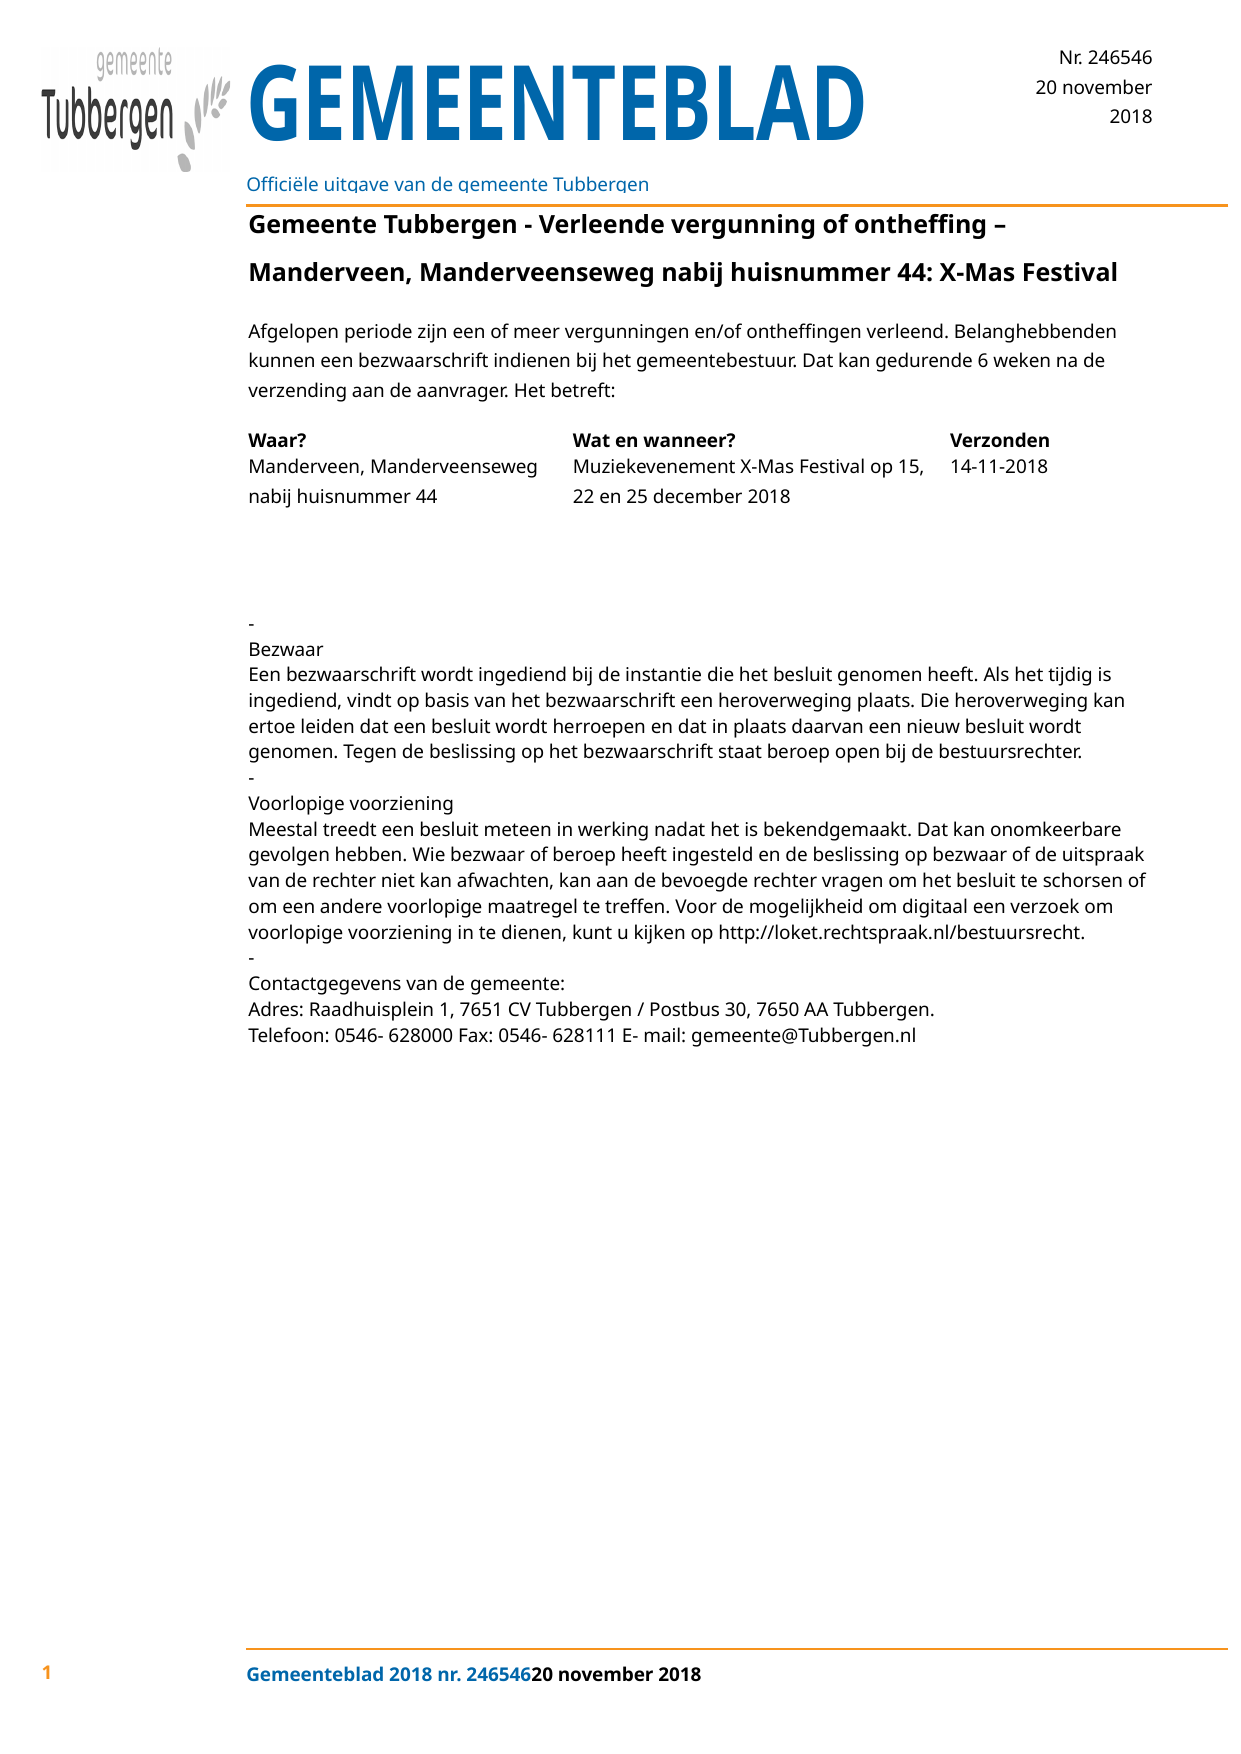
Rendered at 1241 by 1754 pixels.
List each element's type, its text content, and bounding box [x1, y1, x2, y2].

text Telefoon: 0546- 628000 Fax: 0546- 628111 E- mail: gemeente@Tubbergen.nl [248, 1022, 1152, 1047]
text Voorlopige voorziening [248, 790, 1152, 816]
text Afgelopen periode zijn een of meer vergunningen en/of ontheffingen verleend. Belanghebbenden kunnen een bezwaarschrift indienen bij het gemeentebestuur. Dat kan gedurende 6 weken na de verzending aan de aanvrager. Het betreft: [248, 318, 1152, 403]
text Adres: Raadhuisplein 1, 7651 CV Tubbergen / Postbus 30, 7650 AA Tubbergen. [248, 996, 1152, 1022]
picture [41, 47, 231, 172]
text Meestal treedt een besluit meteen in werking nadat het is bekendgemaakt. Dat kan onomkeerbare gevolgen hebben. Wie bezwaar of beroep heeft ingesteld en de beslissing op bezwaar of de uitspraak van de rechter niet kan afwachten, kan aan de bevoegde rechter vragen om het besluit te schorsen of om een andere voorlopige maatregel te treffen. Voor de mogelijkheid om digitaal een verzoek om voorlopige voorziening in te dienen, kunt u kijken op http://loket.rechtspraak.nl/bestuursrecht. [248, 816, 1152, 944]
table_header Verzonden [950, 428, 1152, 453]
text Gemeente Tubbergen - Verleende vergunning of ontheffing – Manderveen, Manderveenseweg nabij huisnummer 44: X-Mas Festival [248, 207, 1152, 288]
table_cell Manderveen, Manderveenseweg nabij huisnummer 44 [248, 453, 573, 509]
text Een bezwaarschrift wordt ingediend bij de instantie die het besluit genomen heeft. Als het tijdig is ingediend, vindt op basis van het bezwaarschrift een heroverweging plaats. Die heroverweging kan ertoe leiden dat een besluit wordt herroepen en dat in plaats daarvan een nieuw besluit wordt genomen. Tegen de beslissing op het bezwaarschrift staat beroep open bij de bestuursrechter. [248, 662, 1152, 764]
table_cell Muziekevenement X-Mas Festival op 15, 22 en 25 december 2018 [573, 453, 950, 509]
text Bezwaar [248, 636, 1152, 662]
text - [248, 944, 1152, 970]
text - [248, 764, 1152, 790]
table_header Wat en wanneer? [573, 428, 950, 453]
text Contactgegevens van de gemeente: [248, 970, 1152, 996]
table_cell 14-11-2018 [950, 453, 1152, 509]
text - [248, 610, 1152, 636]
table_header Waar? [248, 428, 573, 453]
